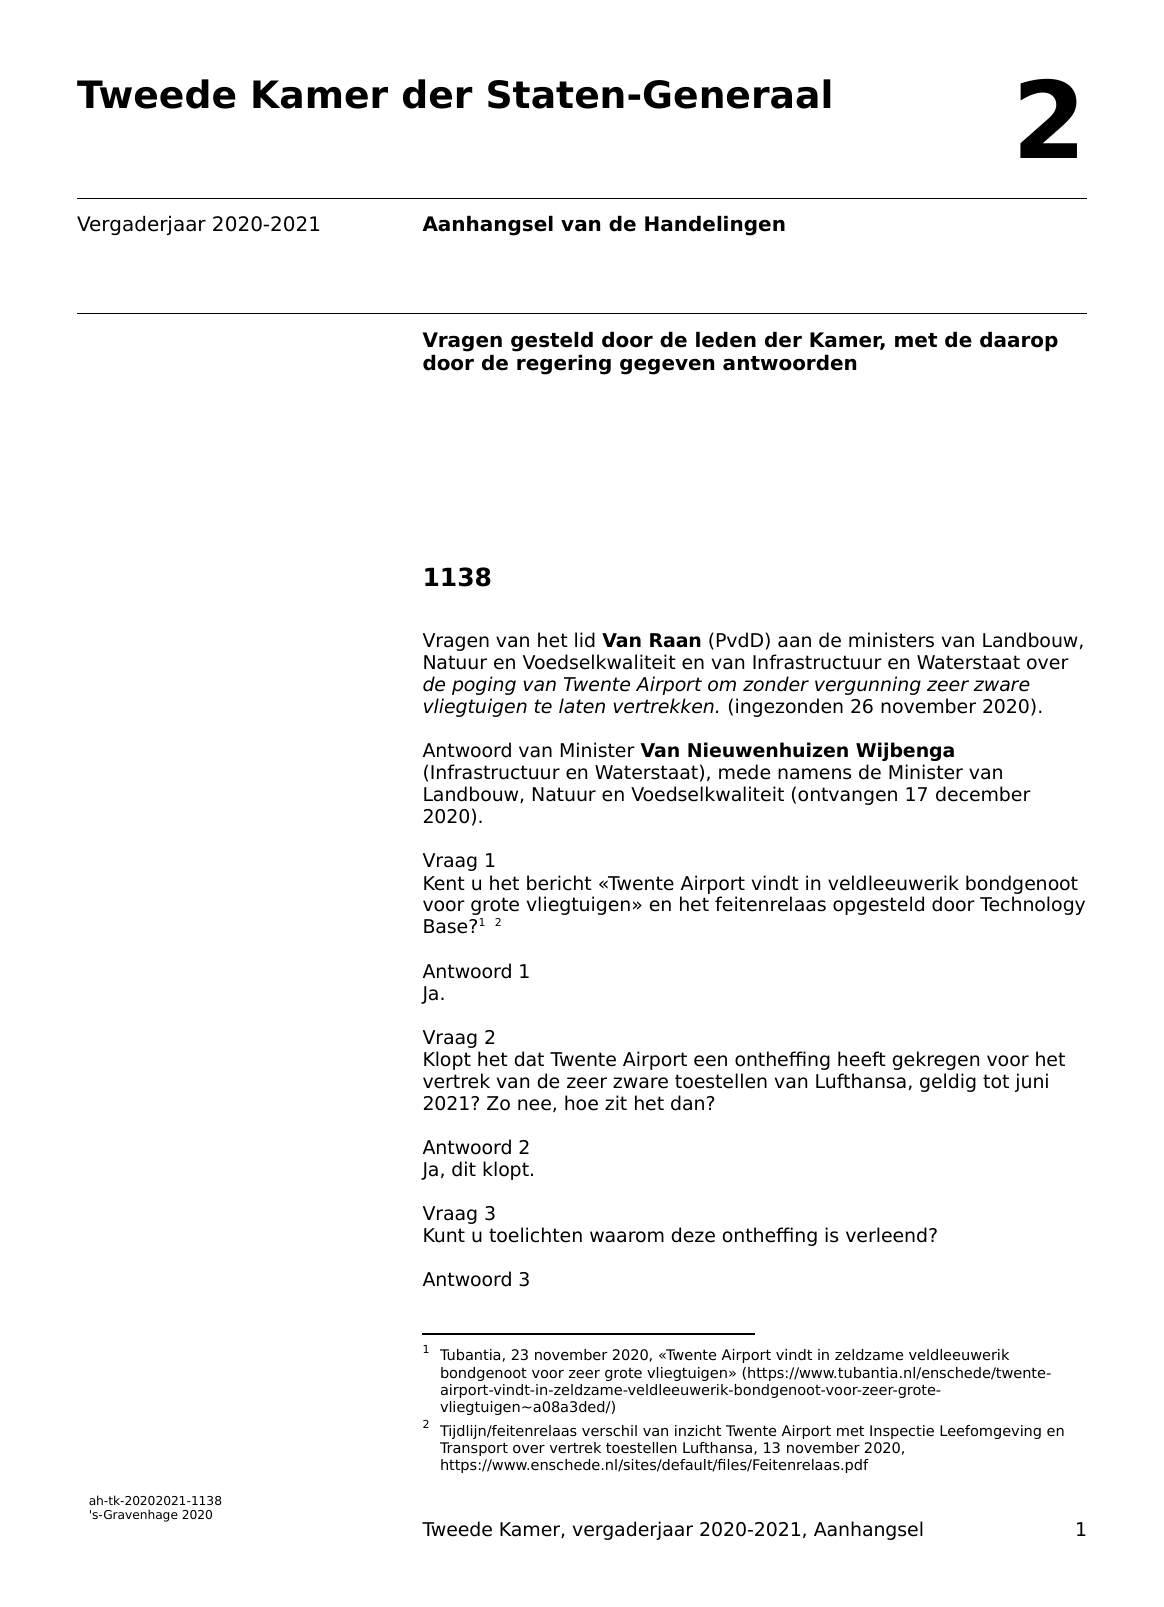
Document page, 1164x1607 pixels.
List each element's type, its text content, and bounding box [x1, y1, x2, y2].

text Antwoord 3 [422, 1269, 1087, 1291]
table_cell Vragen gesteld door de leden der Kamer, met de daarop door de regering gegeven antwoorden [422, 314, 1087, 375]
table_cell [77, 314, 422, 375]
text Kent u het bericht «Twente Airport vindt in veldleeuwerik bondgenoot voor grote vliegtuigen» en het feitenrelaas opgesteld door Technology Base? [422, 872, 1087, 938]
text Vraag 1 [422, 850, 1087, 872]
text Tubantia, 23 november 2020, «Twente Airport vindt in zeldzame veldleeuwerik bondgenoot voor zeer grote vliegtuigen» (https://www.tubantia.nl/enschede/twente-airport-vindt-in-zeldzame-veldleeuwerik-bondgenoot-voor-zeer-grote-vliegtuigen~a08a3ded/) [422, 1343, 1087, 1416]
table_header 2 [886, 59, 1087, 198]
text Antwoord van Minister Van Nieuwenhuizen Wijbenga (Infrastructuur en Waterstaat), mede namens de Minister van Landbouw, Natuur en Voedselkwaliteit (ontvangen 17 december 2020). [422, 740, 1087, 828]
table_cell Aanhangsel van de Handelingen [422, 199, 1087, 313]
text 1138 [422, 563, 1087, 592]
text ah-tk-20202021-1138 [88, 1494, 323, 1508]
text Klopt het dat Twente Airport een ontheffing heeft gekregen voor het vertrek van de zeer zware toestellen van Lufthansa, geldig tot juni 2021? Zo nee, hoe zit het dan? [422, 1049, 1087, 1114]
table_cell Vergaderjaar 2020-2021 [77, 199, 422, 313]
text Ja, dit klopt. [422, 1159, 1087, 1181]
text Ja. [422, 982, 1087, 1004]
text Antwoord 2 [422, 1137, 1087, 1159]
text Vraag 2 [422, 1027, 1087, 1049]
text Vragen van het lid Van Raan (PvdD) aan de ministers van Landbouw, Natuur en Voedselkwaliteit en van Infrastructuur en Waterstaat over de poging van Twente Airport om zonder vergunning zeer zware vliegtuigen te laten vertrekken. (ingezonden 26 november 2020). [422, 630, 1087, 718]
text Tijdlijn/feitenrelaas verschil van inzicht Twente Airport met Inspectie Leefomgeving en Transport over vertrek toestellen Lufthansa, 13 november 2020, https://www.enschede.nl/sites/default/files/Feitenrelaas.pdf [422, 1418, 1087, 1474]
table_header Tweede Kamer der Staten-Generaal [77, 59, 886, 198]
text Kunt u toelichten waarom deze ontheffing is verleend? [422, 1225, 1087, 1247]
text 's-Gravenhage 2020 [88, 1508, 323, 1522]
text Vraag 3 [422, 1203, 1087, 1225]
text Antwoord 1 [422, 961, 1087, 982]
